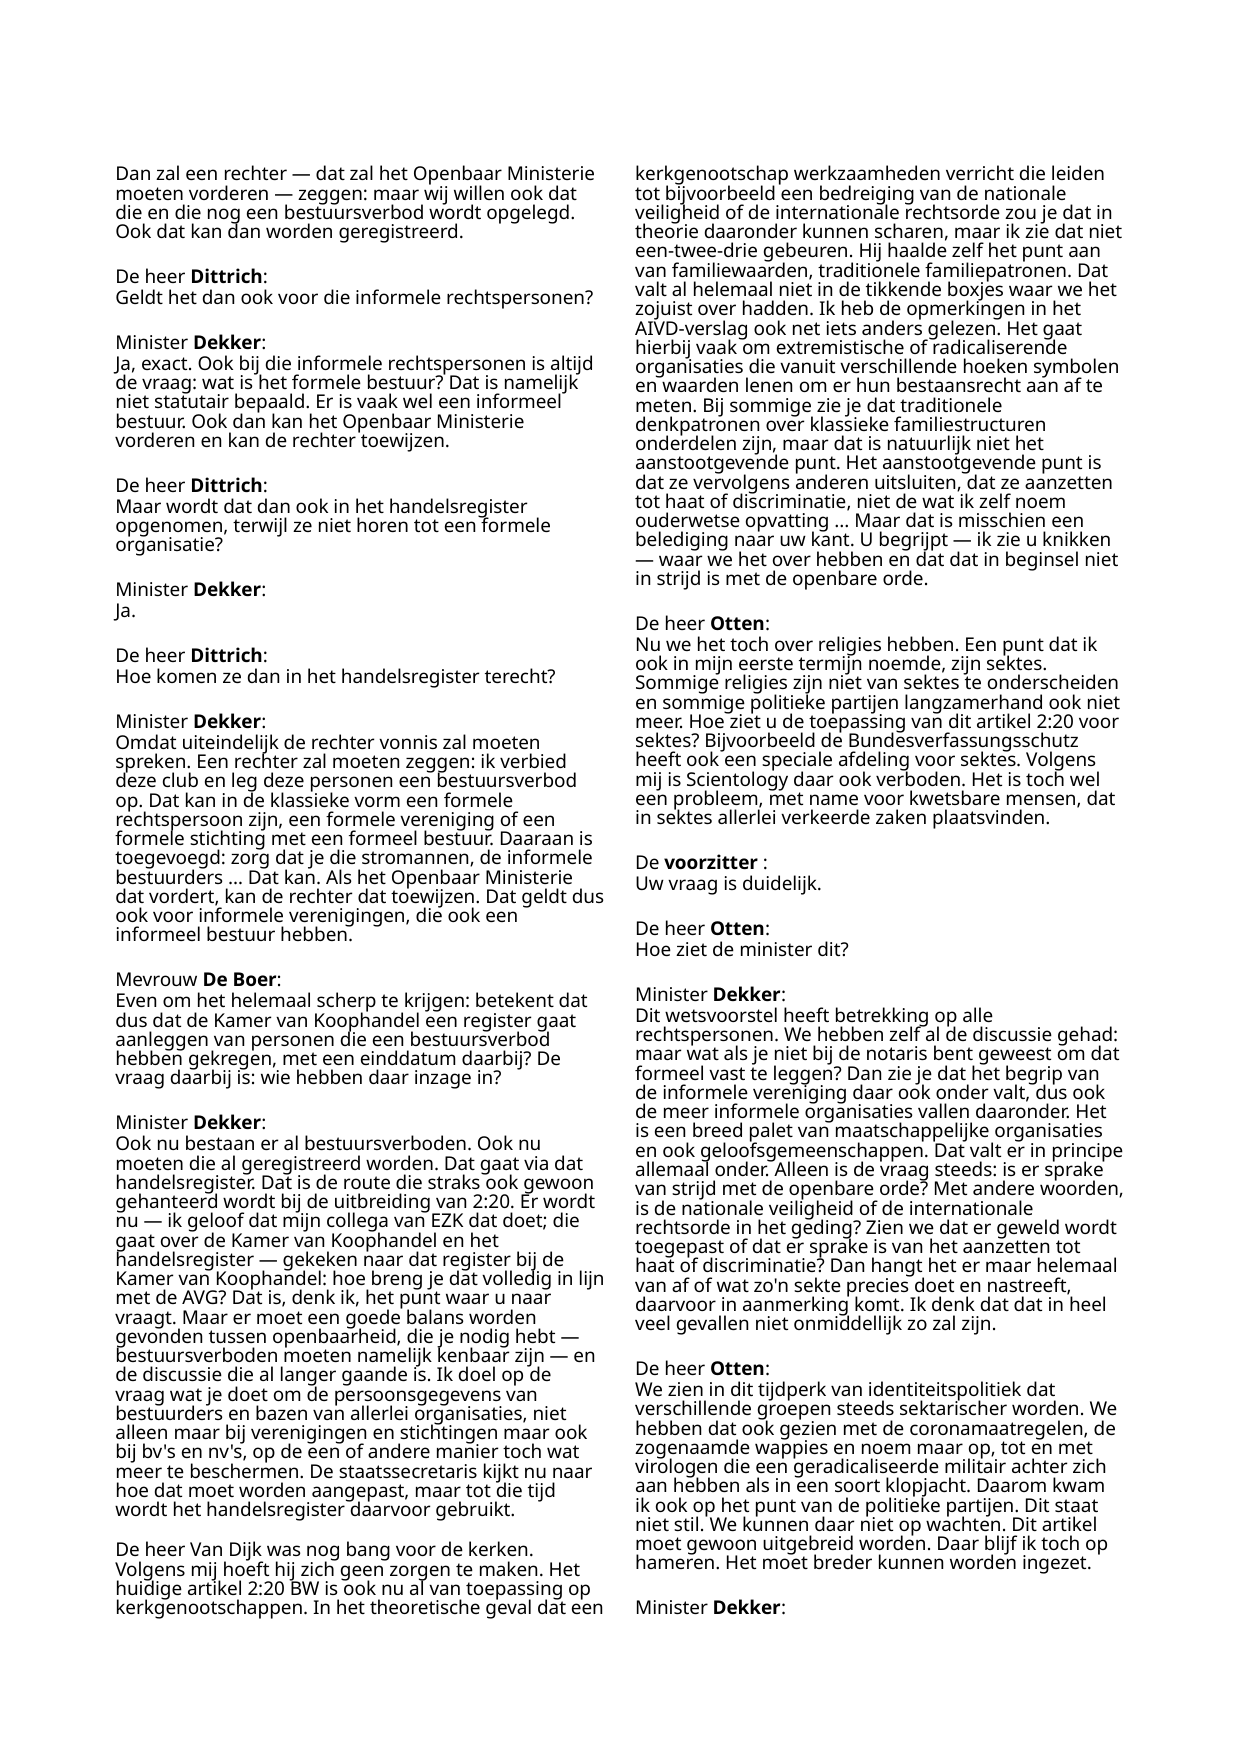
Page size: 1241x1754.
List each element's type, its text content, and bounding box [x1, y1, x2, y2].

text Dan zal een rechter — dat zal het Openbaar Ministerie moeten vorderen — zeggen: maar wij willen ook dat die en die nog een bestuursverbod wordt opgelegd. Ook dat kan dan worden geregistreerd. [115, 165, 605, 242]
text Hoe ziet de minister dit? [635, 941, 1125, 960]
text Nu we het toch over religies hebben. Een punt dat ik ook in mijn eerste termijn noemde, zijn sektes. Sommige religies zijn niet van sektes te onderscheiden en sommige politieke partijen langzamerhand ook niet meer. Hoe ziet u de toepassing van dit artikel 2:20 voor sektes? Bijvoorbeeld de Bundesverfassungsschutz heeft ook een speciale afdeling voor sektes. Volgens mij is Scientology daar ook verboden. Het is toch wel een probleem, met name voor kwetsbare mensen, dat in sektes allerlei verkeerde zaken plaatsvinden. [635, 636, 1125, 828]
text Hoe komen ze dan in het handelsregister terecht? [115, 668, 605, 687]
text De voorzitter : [635, 849, 1125, 875]
text We zien in dit tijdperk van identiteitspolitiek dat verschillende groepen steeds sektarischer worden. We hebben dat ook gezien met de coronamaatregelen, de zogenaamde wappies en noem maar op, tot en met virologen die een geradicaliseerde militair achter zich aan hebben als in een soort klopjacht. Daarom kwam ik ook op het punt van de politieke partijen. Dit staat niet stil. We kunnen daar niet op wachten. Dit artikel moet gewoon uitgebreid worden. Daar blijf ik toch op hameren. Het moet breder kunnen worden ingezet. [635, 1381, 1125, 1574]
text kerkgenootschap werkzaamheden verricht die leiden tot bijvoorbeeld een bedreiging van de nationale veiligheid of de internationale rechtsorde zou je dat in theorie daaronder kunnen scharen, maar ik zie dat niet een-twee-drie gebeuren. Hij haalde zelf het punt aan van familiewaarden, traditionele familiepatronen. Dat valt al helemaal niet in de tikkende boxjes waar we het zojuist over hadden. Ik heb de opmerkingen in het AIVD-verslag ook net iets anders gelezen. Het gaat hierbij vaak om extremistische of radicaliserende organisaties die vanuit verschillende hoeken symbolen en waarden lenen om er hun bestaansrecht aan af te meten. Bij sommige zie je dat traditionele denkpatronen over klassieke familiestructuren onderdelen zijn, maar dat is natuurlijk niet het aanstootgevende punt. Het aanstootgevende punt is dat ze vervolgens anderen uitsluiten, dat ze aanzetten tot haat of discriminatie, niet de wat ik zelf noem ouderwetse opvatting ... Maar dat is misschien een belediging naar uw kant. U begrijpt — ik zie u knikken — waar we het over hebben en dat dat in beginsel niet in strijd is met de openbare orde. [635, 165, 1125, 589]
text Mevrouw De Boer: [115, 967, 605, 992]
text Geldt het dan ook voor die informele rechtspersonen? [115, 289, 605, 308]
text De heer Otten: [635, 610, 1125, 636]
text Ook nu bestaan er al bestuursverboden. Ook nu moeten die al geregistreerd worden. Dat gaat via dat handelsregister. Dat is de route die straks ook gewoon gehanteerd wordt bij de uitbreiding van 2:20. Er wordt nu — ik geloof dat mijn collega van EZK dat doet; die gaat over de Kamer van Koophandel en het handelsregister — gekeken naar dat register bij de Kamer van Koophandel: hoe breng je dat volledig in lijn met de AVG? Dat is, denk ik, het punt waar u naar vraagt. Maar er moet een goede balans worden gevonden tussen openbaarheid, die je nodig hebt — bestuursverboden moeten namelijk kenbaar zijn — en de discussie die al langer gaande is. Ik doel op de vraag wat je doet om de persoonsgegevens van bestuurders en bazen van allerlei organisaties, niet alleen maar bij verenigingen en stichtingen maar ook bij bv's en nv's, op de een of andere manier toch wat meer te beschermen. De staatssecretaris kijkt nu naar hoe dat moet worden aangepast, maar tot die tijd wordt het handelsregister daarvoor gebruikt. [115, 1135, 605, 1521]
text Omdat uiteindelijk de rechter vonnis zal moeten spreken. Een rechter zal moeten zeggen: ik verbied deze club en leg deze personen een bestuursverbod op. Dat kan in de klassieke vorm een formele rechtspersoon zijn, een formele vereniging of een formele stichting met een formeel bestuur. Daaraan is toegevoegd: zorg dat je die stromannen, de informele bestuurders … Dat kan. Als het Openbaar Ministerie dat vordert, kan de rechter dat toewijzen. Dat geldt dus ook voor informele verenigingen, die ook een informeel bestuur hebben. [115, 734, 605, 946]
text Uw vraag is duidelijk. [635, 875, 1125, 894]
text Ja. [115, 602, 605, 621]
text Minister Dekker: [115, 576, 605, 602]
text Dit wetsvoorstel heeft betrekking op alle rechtspersonen. We hebben zelf al de discussie gehad: maar wat als je niet bij de notaris bent geweest om dat formeel vast te leggen? Dan zie je dat het begrip van de informele vereniging daar ook onder valt, dus ook de meer informele organisaties vallen daaronder. Het is een breed palet van maatschappelijke organisaties en ook geloofsgemeenschappen. Dat valt er in principe allemaal onder. Alleen is de vraag steeds: is er sprake van strijd met de openbare orde? Met andere woorden, is de nationale veiligheid of de internationale rechtsorde in het geding? Zien we dat er geweld wordt toegepast of dat er sprake is van het aanzetten tot haat of discriminatie? Dan hangt het er maar helemaal van af of wat zo'n sekte precies doet en nastreeft, daarvoor in aanmerking komt. Ik denk dat dat in heel veel gevallen niet onmiddellijk zo zal zijn. [635, 1007, 1125, 1334]
text De heer Dittrich: [115, 642, 605, 668]
text Even om het helemaal scherp te krijgen: betekent dat dus dat de Kamer van Koophandel een register gaat aanleggen van personen die een bestuursverbod hebben gekregen, met een einddatum daarbij? De vraag daarbij is: wie hebben daar inzage in? [115, 992, 605, 1089]
text De heer Dittrich: [115, 263, 605, 289]
text Minister Dekker: [115, 708, 605, 734]
text De heer Dittrich: [115, 472, 605, 498]
text De heer Otten: [635, 1355, 1125, 1381]
text De heer Van Dijk was nog bang voor de kerken. Volgens mij hoeft hij zich geen zorgen te maken. Het huidige artikel 2:20 BW is ook nu al van toepassing op kerkgenootschappen. In het theoretische geval dat een [115, 1541, 605, 1618]
text Minister Dekker: [635, 981, 1125, 1007]
text Minister Dekker: [635, 1594, 1125, 1620]
text Ja, exact. Ook bij die informele rechtspersonen is altijd de vraag: wat is het formele bestuur? Dat is namelijk niet statutair bepaald. Er is vaak wel een informeel bestuur. Ook dan kan het Openbaar Ministerie vorderen en kan de rechter toewijzen. [115, 355, 605, 451]
text De heer Otten: [635, 915, 1125, 941]
text Maar wordt dat dan ook in het handelsregister opgenomen, terwijl ze niet horen tot een formele organisatie? [115, 498, 605, 556]
text Minister Dekker: [115, 1109, 605, 1135]
text Minister Dekker: [115, 329, 605, 355]
